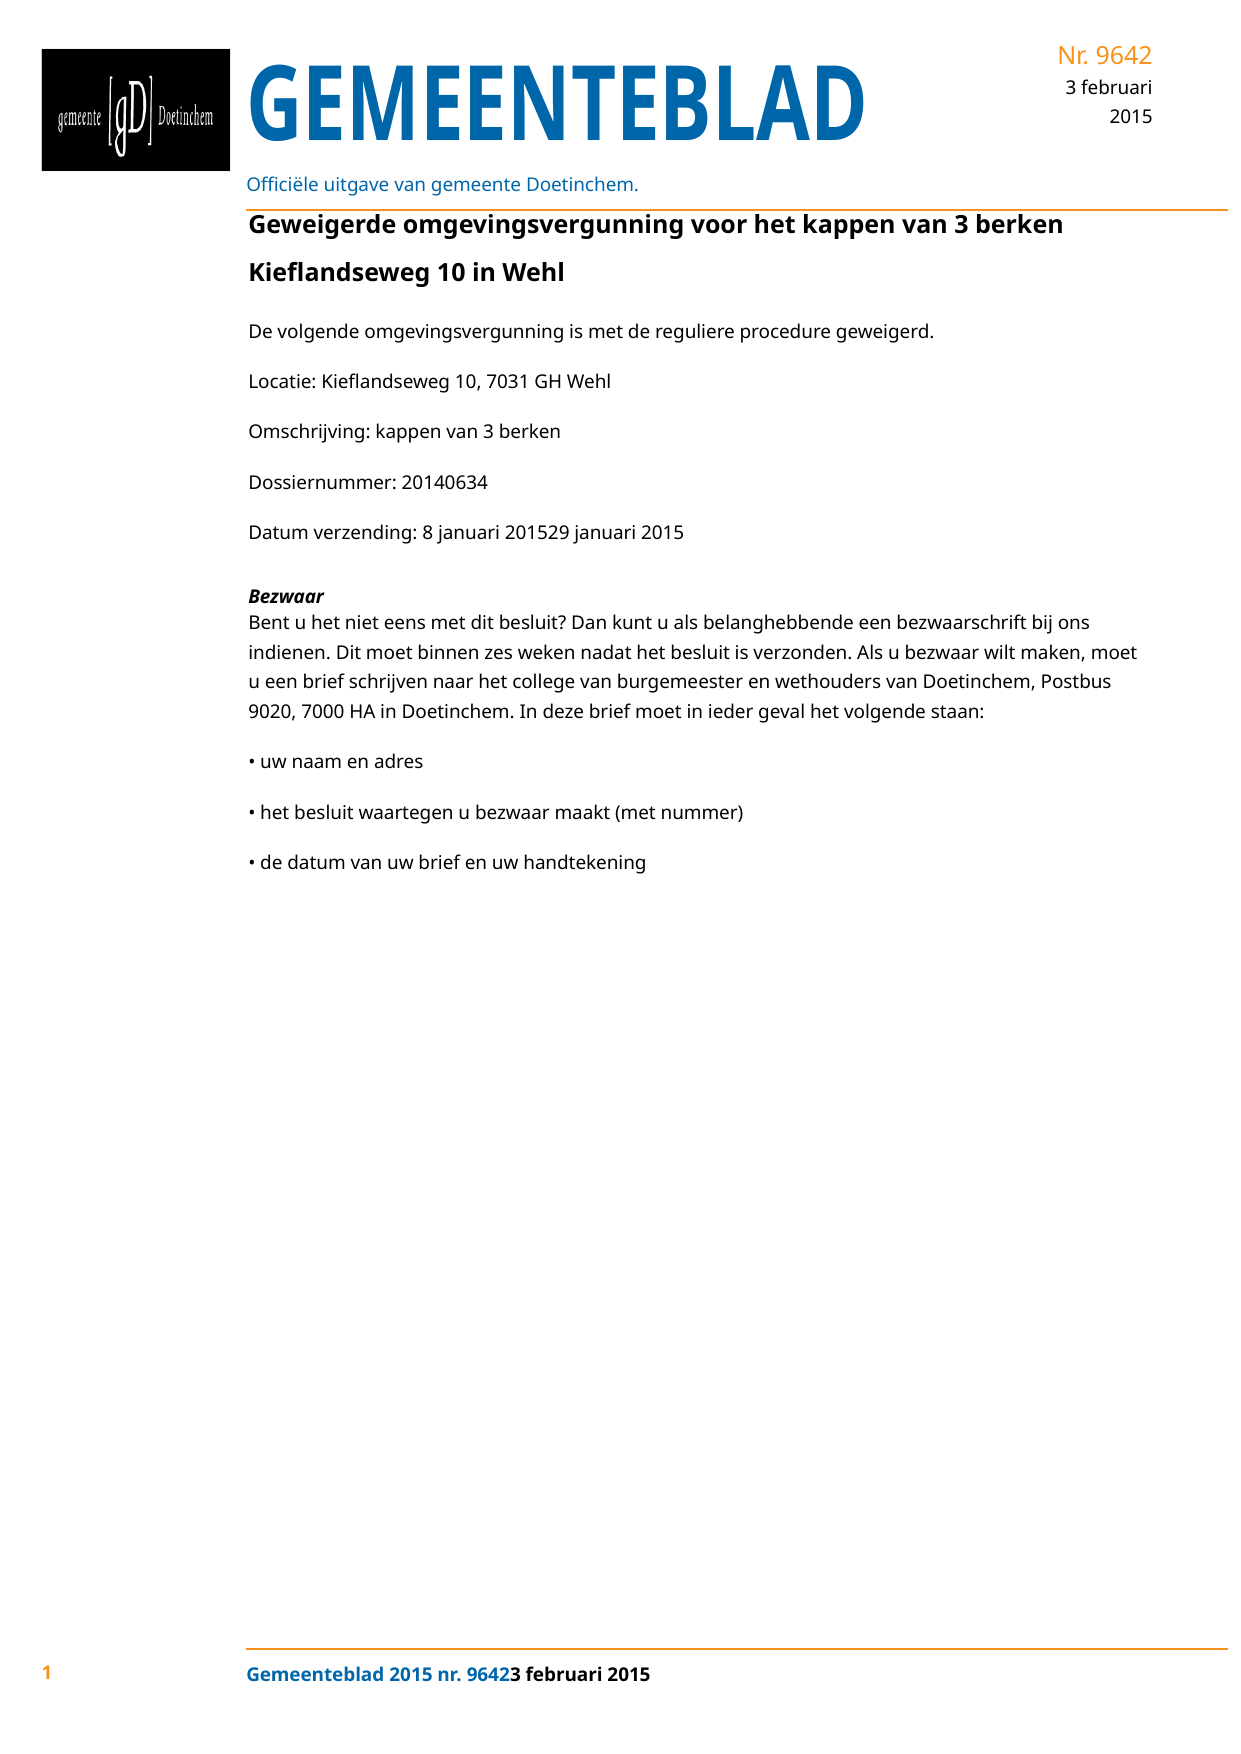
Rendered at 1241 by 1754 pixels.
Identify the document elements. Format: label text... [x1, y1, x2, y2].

text • de datum van uw brief en uw handtekening [248, 849, 1152, 875]
text • het besluit waartegen u bezwaar maakt (met nummer) [248, 799, 1152, 824]
picture [41, 47, 231, 172]
text • uw naam en adres [248, 748, 1152, 774]
text Bent u het niet eens met dit besluit? Dan kunt u als belanghebbende een bezwaarschrift bij ons indienen. Dit moet binnen zes weken nadat het besluit is verzonden. Als u bezwaar wilt maken, moet u een brief schrijven naar het college van burgemeester en wethouders van Doetinchem, Postbus 9020, 7000 HA in Doetinchem. In deze brief moet in ieder geval het volgende staan: [248, 609, 1152, 724]
text Datum verzending: 8 januari 201529 januari 2015 [248, 519, 1152, 545]
text Omschrijving: kappen van 3 berken [248, 419, 1152, 444]
text De volgende omgevingsvergunning is met de reguliere procedure geweigerd. [248, 318, 1152, 344]
text Geweigerde omgevingsvergunning voor het kappen van 3 berken Kieflandseweg 10 in Wehl [248, 211, 1152, 288]
text Locatie: Kieflandseweg 10, 7031 GH Wehl [248, 368, 1152, 394]
text Bezwaar [248, 583, 1152, 609]
text Dossiernummer: 20140634 [248, 469, 1152, 495]
